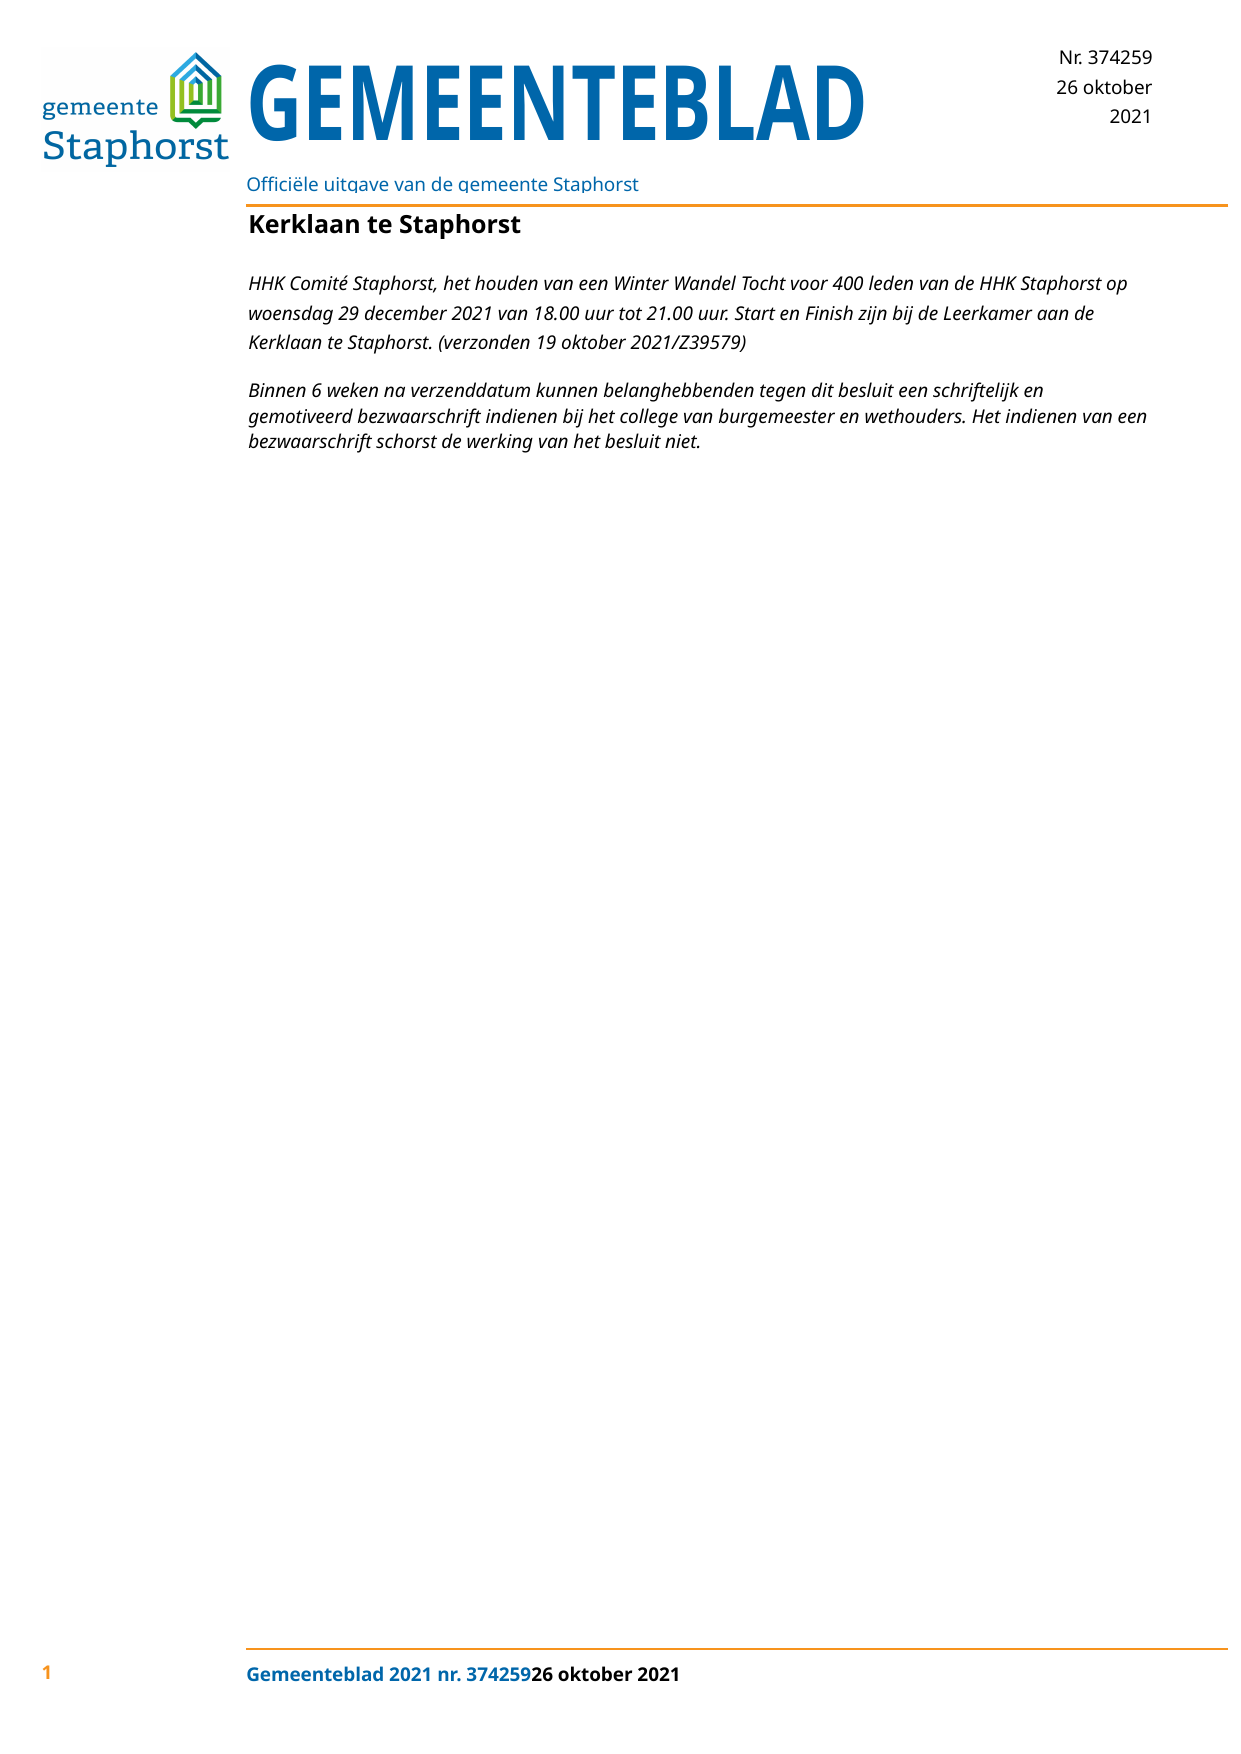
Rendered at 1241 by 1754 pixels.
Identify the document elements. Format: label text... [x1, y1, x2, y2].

text Binnen 6 weken na verzenddatum kunnen belanghebbenden tegen dit besluit een schriftelijk en gemotiveerd bezwaarschrift indienen bij het college van burgemeester en wethouders. Het indienen van een bezwaarschrift schorst de werking van het besluit niet. [248, 377, 1152, 454]
picture [41, 47, 231, 172]
text Kerklaan te Staphorst [248, 207, 1152, 241]
text HHK Comité Staphorst, het houden van een Winter Wandel Tocht voor 400 leden van de HHK Staphorst op woensdag 29 december 2021 van 18.00 uur tot 21.00 uur. Start en Finish zijn bij de Leerkamer aan de Kerklaan te Staphorst. (verzonden 19 oktober 2021/Z39579) [248, 270, 1152, 355]
